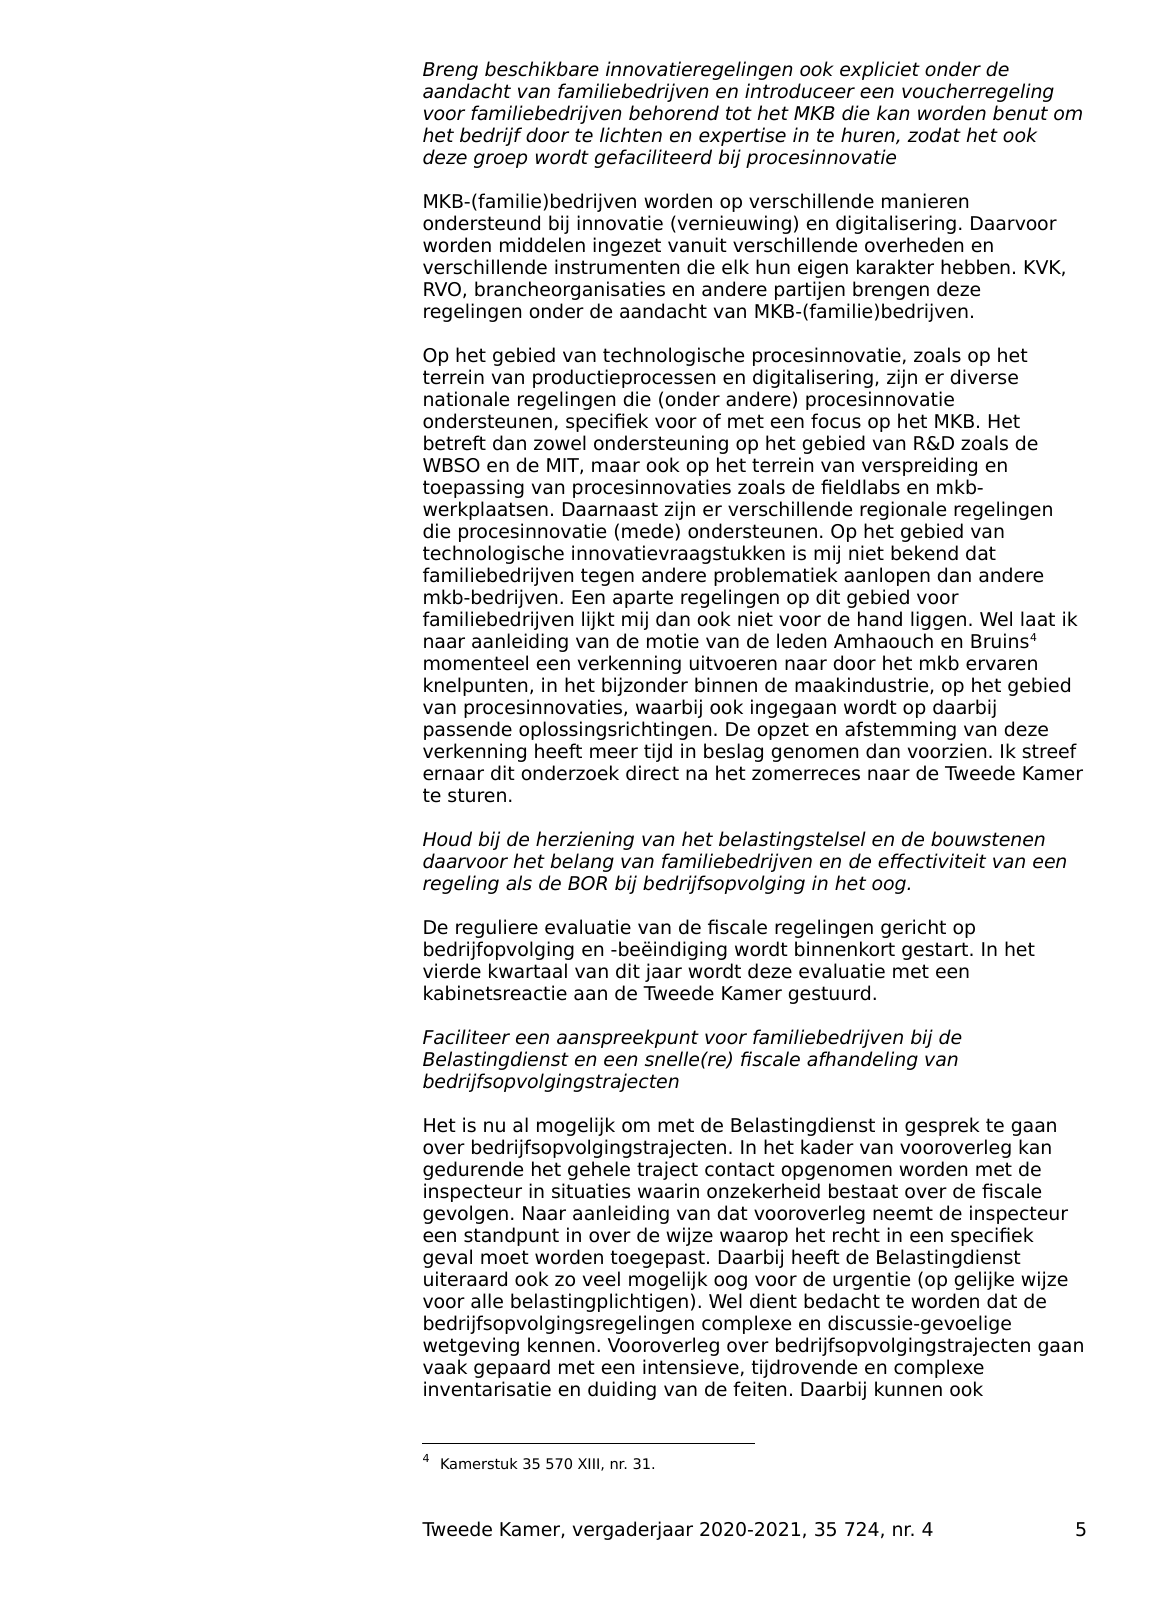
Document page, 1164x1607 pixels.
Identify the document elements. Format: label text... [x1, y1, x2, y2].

subtitle Breng beschikbare innovatieregelingen ook expliciet onder de aandacht van familiebedrijven en introduceer een voucherregeling voor familiebedrijven behorend tot het MKB die kan worden benut om het bedrijf door te lichten en expertise in te huren, zodat het ook deze groep wordt gefaciliteerd bij procesinnovatie [422, 59, 1087, 169]
text Kamerstuk 35 570 XIII, nr. 31. [422, 1452, 1087, 1474]
text MKB-(familie)bedrijven worden op verschillende manieren ondersteund bij innovatie (vernieuwing) en digitalisering. Daarvoor worden middelen ingezet vanuit verschillende overheden en verschillende instrumenten die elk hun eigen karakter hebben. KVK, RVO, brancheorganisaties en andere partijen brengen deze regelingen onder de aandacht van MKB-(familie)bedrijven. [422, 191, 1087, 323]
text Het is nu al mogelijk om met de Belastingdienst in gesprek te gaan over bedrijfsopvolgingstrajecten. In het kader van vooroverleg kan gedurende het gehele traject contact opgenomen worden met de inspecteur in situaties waarin onzekerheid bestaat over de fiscale gevolgen. Naar aanleiding van dat vooroverleg neemt de inspecteur een standpunt in over de wijze waarop het recht in een specifiek geval moet worden toegepast. Daarbij heeft de Belastingdienst uiteraard ook zo veel mogelijk oog voor de urgentie (op gelijke wijze voor alle belastingplichtigen). Wel dient bedacht te worden dat de bedrijfsopvolgingsregelingen complexe en discussie-gevoelige wetgeving kennen. Vooroverleg over bedrijfsopvolgingstrajecten gaan vaak gepaard met een intensieve, tijdrovende en complexe inventarisatie en duiding van de feiten. Daarbij kunnen ook [422, 1115, 1087, 1401]
text Op het gebied van technologische procesinnovatie, zoals op het terrein van productieprocessen en digitalisering, zijn er diverse nationale regelingen die (onder andere) procesinnovatie ondersteunen, specifiek voor of met een focus op het MKB. Het betreft dan zowel ondersteuning op het gebied van R&D zoals de WBSO en de MIT, maar ook op het terrein van verspreiding en toepassing van procesinnovaties zoals de fieldlabs en mkb-werkplaatsen. Daarnaast zijn er verschillende regionale regelingen die procesinnovatie (mede) ondersteunen. Op het gebied van technologische innovatievraagstukken is mij niet bekend dat familiebedrijven tegen andere problematiek aanlopen dan andere mkb-bedrijven. Een aparte regelingen op dit gebied voor familiebedrijven lijkt mij dan ook niet voor de hand liggen. Wel laat ik naar aanleiding van de motie van de leden Amhaouch en Bruins momenteel een verkenning uitvoeren naar door het mkb ervaren knelpunten, in het bijzonder binnen de maakindustrie, op het gebied van procesinnovaties, waarbij ook ingegaan wordt op daarbij passende oplossingsrichtingen. De opzet en afstemming van deze verkenning heeft meer tijd in beslag genomen dan voorzien. Ik streef ernaar dit onderzoek direct na het zomerreces naar de Tweede Kamer te sturen. [422, 345, 1087, 807]
text De reguliere evaluatie van de fiscale regelingen gericht op bedrijfopvolging en -beëindiging wordt binnenkort gestart. In het vierde kwartaal van dit jaar wordt deze evaluatie met een kabinetsreactie aan de Tweede Kamer gestuurd. [422, 917, 1087, 1005]
subtitle Houd bij de herziening van het belastingstelsel en de bouwstenen daarvoor het belang van familiebedrijven en de effectiviteit van een regeling als de BOR bij bedrijfsopvolging in het oog. [422, 829, 1087, 895]
subtitle Faciliteer een aanspreekpunt voor familiebedrijven bij de Belastingdienst en een snelle(re) fiscale afhandeling van bedrijfsopvolgingstrajecten [422, 1027, 1087, 1093]
